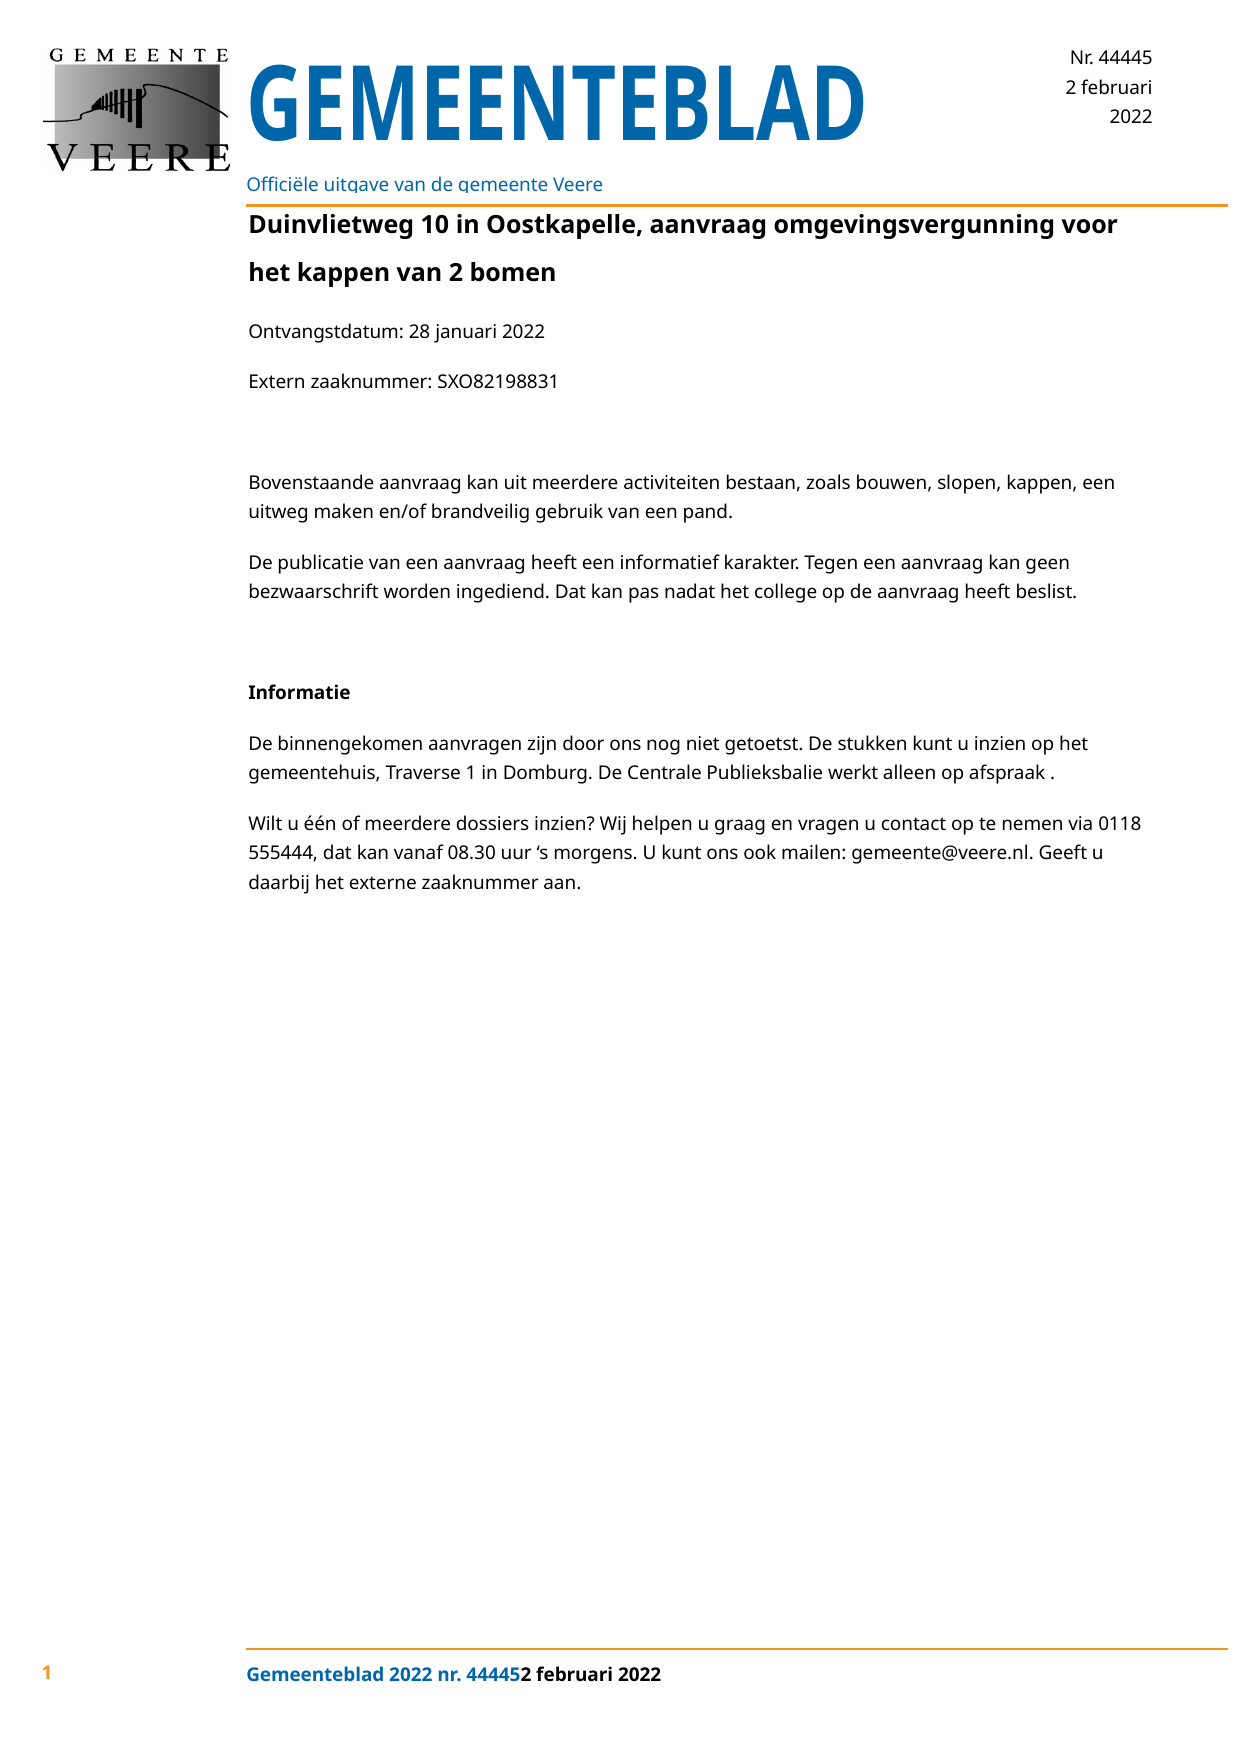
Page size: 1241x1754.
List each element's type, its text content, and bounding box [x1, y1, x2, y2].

text De binnengekomen aanvragen zijn door ons nog niet getoetst. De stukken kunt u inzien op het gemeentehuis, Traverse 1 in Domburg. De Centrale Publieksbalie werkt alleen op afspraak . [248, 730, 1152, 785]
text Bovenstaande aanvraag kan uit meerdere activiteiten bestaan, zoals bouwen, slopen, kappen, een uitweg maken en/of brandveilig gebruik van een pand. [248, 469, 1152, 524]
text Ontvangstdatum: 28 januari 2022 [248, 318, 1152, 344]
text Wilt u één of meerdere dossiers inzien? Wij helpen u graag en vragen u contact op te nemen via 0118 555444, dat kan vanaf 08.30 uur ‘s morgens. U kunt ons ook mailen: gemeente@veere.nl. Geeft u daarbij het externe zaaknummer aan. [248, 810, 1152, 895]
picture [41, 47, 231, 172]
text Duinvlietweg 10 in Oostkapelle, aanvraag omgevingsvergunning voor het kappen van 2 bomen [248, 207, 1152, 288]
text Informatie [248, 679, 1152, 705]
text Extern zaaknummer: SXO82198831 [248, 368, 1152, 394]
text De publicatie van een aanvraag heeft een informatief karakter. Tegen een aanvraag kan geen bezwaarschrift worden ingediend. Dat kan pas nadat het college op de aanvraag heeft beslist. [248, 549, 1152, 604]
